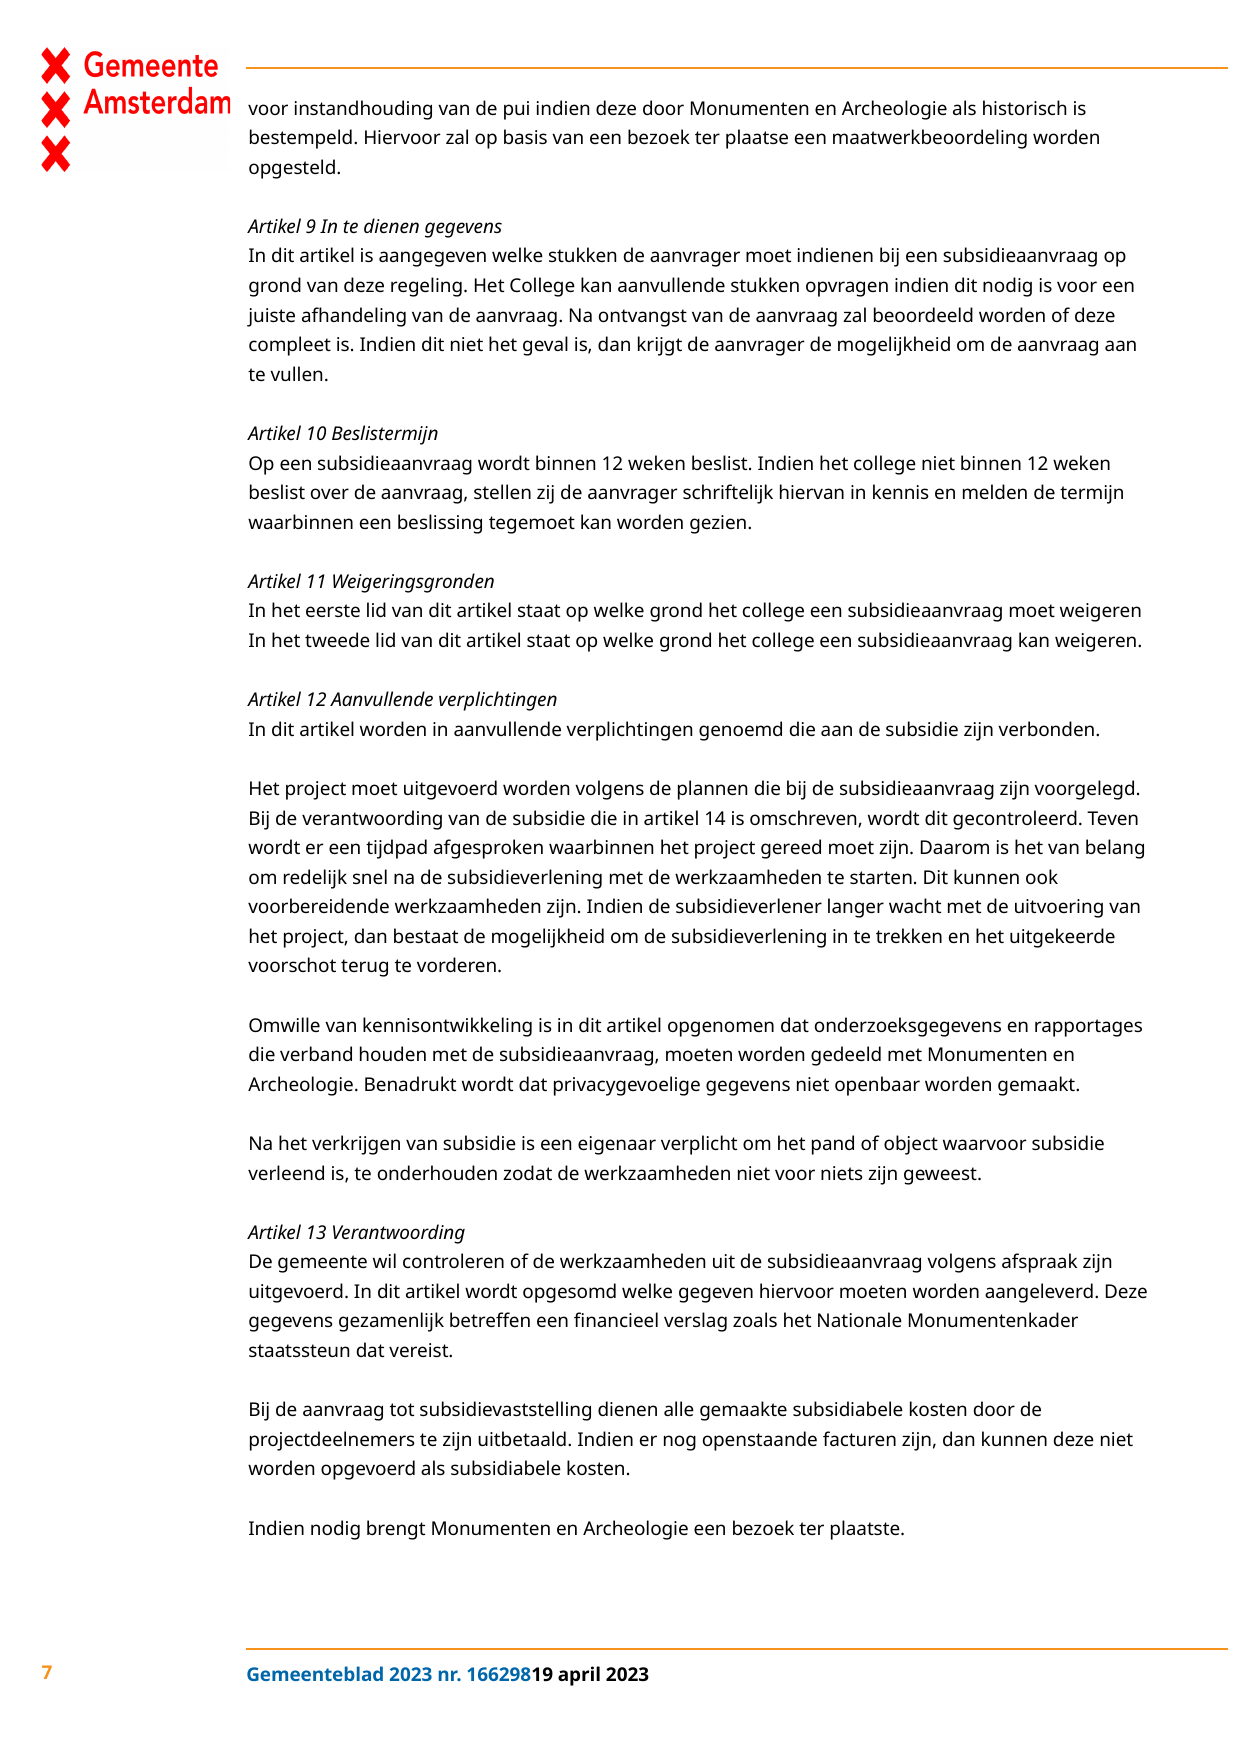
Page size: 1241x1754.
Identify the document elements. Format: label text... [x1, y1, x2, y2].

text In dit artikel worden in aanvullende verplichtingen genoemd die aan de subsidie zijn verbonden. [248, 716, 1152, 742]
text Artikel 11 Weigeringsgronden [248, 568, 1152, 594]
text In het eerste lid van dit artikel staat op welke grond het college een subsidieaanvraag moet weigeren In het tweede lid van dit artikel staat op welke grond het college een subsidieaanvraag kan weigeren. [248, 598, 1152, 653]
text Artikel 12 Aanvullende verplichtingen [248, 686, 1152, 712]
text In dit artikel is aangegeven welke stukken de aanvrager moet indienen bij een subsidieaanvraag op grond van deze regeling. Het College kan aanvullende stukken opvragen indien dit nodig is voor een juiste afhandeling van de aanvraag. Na ontvangst van de aanvraag zal beoordeeld worden of deze compleet is. Indien dit niet het geval is, dan krijgt de aanvrager de mogelijkheid om de aanvraag aan te vullen. [248, 243, 1152, 387]
text Artikel 9 In te dienen gegevens [248, 213, 1152, 239]
picture [41, 47, 231, 172]
text Het project moet uitgevoerd worden volgens de plannen die bij de subsidieaanvraag zijn voorgelegd. Bij de verantwoording van de subsidie die in artikel 14 is omschreven, wordt dit gecontroleerd. Teven wordt er een tijdpad afgesproken waarbinnen het project gereed moet zijn. Daarom is het van belang om redelijk snel na de subsidieverlening met de werkzaamheden te starten. Dit kunnen ook voorbereidende werkzaamheden zijn. Indien de subsidieverlener langer wacht met de uitvoering van het project, dan bestaat de mogelijkheid om de subsidieverlening in te trekken en het uitgekeerde voorschot terug te vorderen. [248, 775, 1152, 978]
text Indien nodig brengt Monumenten en Archeologie een bezoek ter plaatste. [248, 1515, 1152, 1541]
text Na het verkrijgen van subsidie is een eigenaar verplicht om het pand of object waarvoor subsidie verleend is, te onderhouden zodat de werkzaamheden niet voor niets zijn geweest. [248, 1130, 1152, 1186]
text voor instandhouding van de pui indien deze door Monumenten en Archeologie als historisch is bestempeld. Hiervoor zal op basis van een bezoek ter plaatse een maatwerkbeoordeling worden opgesteld. [248, 95, 1152, 180]
text Omwille van kennisontwikkeling is in dit artikel opgenomen dat onderzoeksgegevens en rapportages die verband houden met de subsidieaanvraag, moeten worden gedeeld met Monumenten en Archeologie. Benadrukt wordt dat privacygevoelige gegevens niet openbaar worden gemaakt. [248, 1012, 1152, 1097]
text Artikel 13 Verantwoording [248, 1219, 1152, 1245]
text Op een subsidieaanvraag wordt binnen 12 weken beslist. Indien het college niet binnen 12 weken beslist over de aanvraag, stellen zij de aanvrager schriftelijk hiervan in kennis en melden de termijn waarbinnen een beslissing tegemoet kan worden gezien. [248, 450, 1152, 535]
text Bij de aanvraag tot subsidievaststelling dienen alle gemaakte subsidiabele kosten door de projectdeelnemers te zijn uitbetaald. Indien er nog openstaande facturen zijn, dan kunnen deze niet worden opgevoerd als subsidiabele kosten. [248, 1396, 1152, 1481]
text De gemeente wil controleren of de werkzaamheden uit de subsidieaanvraag volgens afspraak zijn uitgevoerd. In dit artikel wordt opgesomd welke gegeven hiervoor moeten worden aangeleverd. Deze gegevens gezamenlijk betreffen een financieel verslag zoals het Nationale Monumentenkader staatssteun dat vereist. [248, 1248, 1152, 1363]
text Artikel 10 Beslistermijn [248, 420, 1152, 446]
